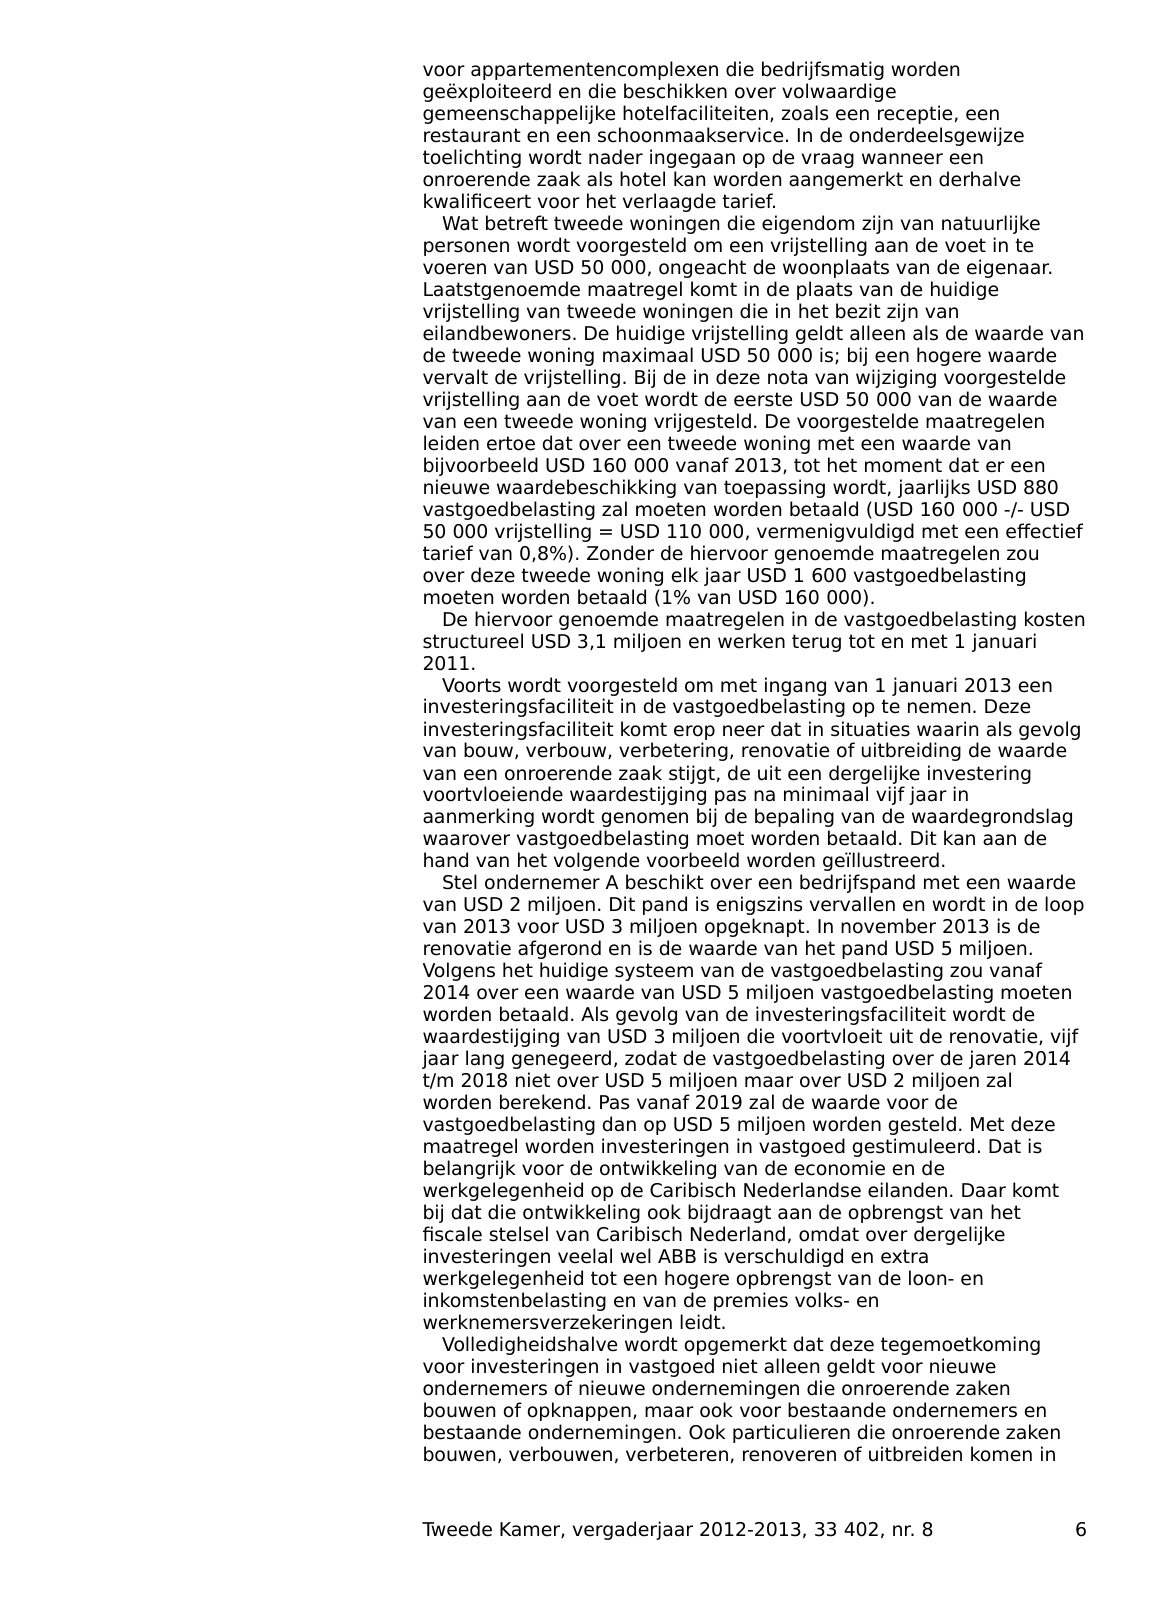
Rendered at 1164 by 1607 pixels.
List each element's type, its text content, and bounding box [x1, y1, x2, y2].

text Volledigheidshalve wordt opgemerkt dat deze tegemoetkoming voor investeringen in vastgoed niet alleen geldt voor nieuwe ondernemers of nieuwe ondernemingen die onroerende zaken bouwen of opknappen, maar ook voor bestaande ondernemers en bestaande ondernemingen. Ook particulieren die onroerende zaken bouwen, verbouwen, verbeteren, renoveren of uitbreiden komen in [422, 1334, 1087, 1466]
text Stel ondernemer A beschikt over een bedrijfspand met een waarde van USD 2 miljoen. Dit pand is enigszins vervallen en wordt in de loop van 2013 voor USD 3 miljoen opgeknapt. In november 2013 is de renovatie afgerond en is de waarde van het pand USD 5 miljoen. Volgens het huidige systeem van de vastgoedbelasting zou vanaf 2014 over een waarde van USD 5 miljoen vastgoedbelasting moeten worden betaald. Als gevolg van de investeringsfaciliteit wordt de waardestijging van USD 3 miljoen die voortvloeit uit de renovatie, vijf jaar lang genegeerd, zodat de vastgoedbelasting over de jaren 2014 t/m 2018 niet over USD 5 miljoen maar over USD 2 miljoen zal worden berekend. Pas vanaf 2019 zal de waarde voor de vastgoedbelasting dan op USD 5 miljoen worden gesteld. Met deze maatregel worden investeringen in vastgoed gestimuleerd. Dat is belangrijk voor de ontwikkeling van de economie en de werkgelegenheid op de Caribisch Nederlandse eilanden. Daar komt bij dat die ontwikkeling ook bijdraagt aan de opbrengst van het fiscale stelsel van Caribisch Nederland, omdat over dergelijke investeringen veelal wel ABB is verschuldigd en extra werkgelegenheid tot een hogere opbrengst van de loon- en inkomstenbelasting en van de premies volks- en werknemersverzekeringen leidt. [422, 872, 1087, 1334]
text voor appartementencomplexen die bedrijfsmatig worden geëxploiteerd en die beschikken over volwaardige gemeenschappelijke hotelfaciliteiten, zoals een receptie, een restaurant en een schoonmaakservice. In de onderdeelsgewijze toelichting wordt nader ingegaan op de vraag wanneer een onroerende zaak als hotel kan worden aangemerkt en derhalve kwalificeert voor het verlaagde tarief. [422, 59, 1087, 213]
text De hiervoor genoemde maatregelen in de vastgoedbelasting kosten structureel USD 3,1 miljoen en werken terug tot en met 1 januari 2011. [422, 608, 1087, 674]
text Wat betreft tweede woningen die eigendom zijn van natuurlijke personen wordt voorgesteld om een vrijstelling aan de voet in te voeren van USD 50 000, ongeacht de woonplaats van de eigenaar. Laatstgenoemde maatregel komt in de plaats van de huidige vrijstelling van tweede woningen die in het bezit zijn van eilandbewoners. De huidige vrijstelling geldt alleen als de waarde van de tweede woning maximaal USD 50 000 is; bij een hogere waarde vervalt de vrijstelling. Bij de in deze nota van wijziging voorgestelde vrijstelling aan de voet wordt de eerste USD 50 000 van de waarde van een tweede woning vrijgesteld. De voorgestelde maatregelen leiden ertoe dat over een tweede woning met een waarde van bijvoorbeeld USD 160 000 vanaf 2013, tot het moment dat er een nieuwe waardebeschikking van toepassing wordt, jaarlijks USD 880 vastgoedbelasting zal moeten worden betaald (USD 160 000 -/- USD 50 000 vrijstelling = USD 110 000, vermenigvuldigd met een effectief tarief van 0,8%). Zonder de hiervoor genoemde maatregelen zou over deze tweede woning elk jaar USD 1 600 vastgoedbelasting moeten worden betaald (1% van USD 160 000). [422, 213, 1087, 608]
text Voorts wordt voorgesteld om met ingang van 1 januari 2013 een investeringsfaciliteit in de vastgoedbelasting op te nemen. Deze investeringsfaciliteit komt erop neer dat in situaties waarin als gevolg van bouw, verbouw, verbetering, renovatie of uitbreiding de waarde van een onroerende zaak stijgt, de uit een dergelijke investering voortvloeiende waardestijging pas na minimaal vijf jaar in aanmerking wordt genomen bij de bepaling van de waardegrondslag waarover vastgoedbelasting moet worden betaald. Dit kan aan de hand van het volgende voorbeeld worden geïllustreerd. [422, 674, 1087, 872]
